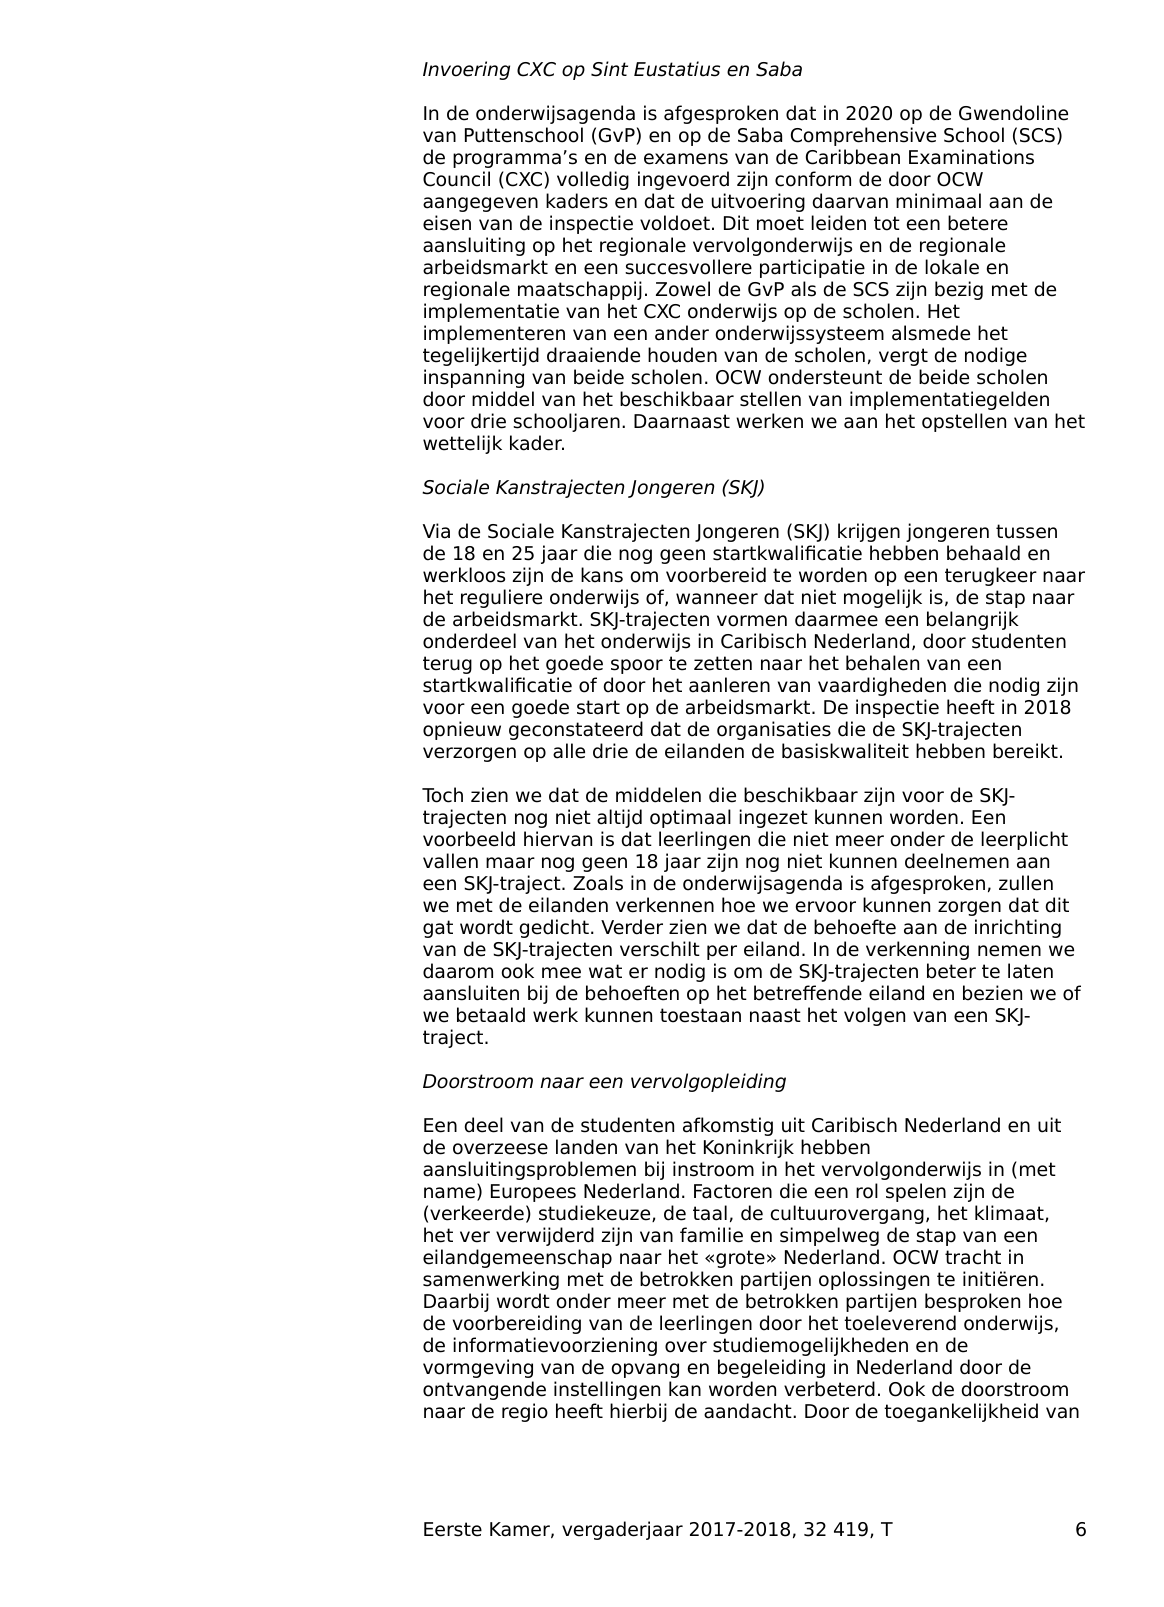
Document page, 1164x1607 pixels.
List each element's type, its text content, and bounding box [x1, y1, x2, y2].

text Toch zien we dat de middelen die beschikbaar zijn voor de SKJ-trajecten nog niet altijd optimaal ingezet kunnen worden. Een voorbeeld hiervan is dat leerlingen die niet meer onder de leerplicht vallen maar nog geen 18 jaar zijn nog niet kunnen deelnemen aan een SKJ-traject. Zoals in de onderwijsagenda is afgesproken, zullen we met de eilanden verkennen hoe we ervoor kunnen zorgen dat dit gat wordt gedicht. Verder zien we dat de behoefte aan de inrichting van de SKJ-trajecten verschilt per eiland. In de verkenning nemen we daarom ook mee wat er nodig is om de SKJ-trajecten beter te laten aansluiten bij de behoeften op het betreffende eiland en bezien we of we betaald werk kunnen toestaan naast het volgen van een SKJ-traject. [422, 785, 1087, 1049]
subtitle Sociale Kanstrajecten Jongeren (SKJ) [422, 477, 1087, 499]
text Een deel van de studenten afkomstig uit Caribisch Nederland en uit de overzeese landen van het Koninkrijk hebben aansluitingsproblemen bij instroom in het vervolgonderwijs in (met name) Europees Nederland. Factoren die een rol spelen zijn de (verkeerde) studiekeuze, de taal, de cultuurovergang, het klimaat, het ver verwijderd zijn van familie en simpelweg de stap van een eilandgemeenschap naar het «grote» Nederland. OCW tracht in samenwerking met de betrokken partijen oplossingen te initiëren. Daarbij wordt onder meer met de betrokken partijen besproken hoe de voorbereiding van de leerlingen door het toeleverend onderwijs, de informatievoorziening over studiemogelijkheden en de vormgeving van de opvang en begeleiding in Nederland door de ontvangende instellingen kan worden verbeterd. Ook de doorstroom naar de regio heeft hierbij de aandacht. Door de toegankelijkheid van [422, 1115, 1087, 1423]
subtitle Invoering CXC op Sint Eustatius en Saba [422, 59, 1087, 81]
text Via de Sociale Kanstrajecten Jongeren (SKJ) krijgen jongeren tussen de 18 en 25 jaar die nog geen startkwalificatie hebben behaald en werkloos zijn de kans om voorbereid te worden op een terugkeer naar het reguliere onderwijs of, wanneer dat niet mogelijk is, de stap naar de arbeidsmarkt. SKJ-trajecten vormen daarmee een belangrijk onderdeel van het onderwijs in Caribisch Nederland, door studenten terug op het goede spoor te zetten naar het behalen van een startkwalificatie of door het aanleren van vaardigheden die nodig zijn voor een goede start op de arbeidsmarkt. De inspectie heeft in 2018 opnieuw geconstateerd dat de organisaties die de SKJ-trajecten verzorgen op alle drie de eilanden de basiskwaliteit hebben bereikt. [422, 521, 1087, 763]
text In de onderwijsagenda is afgesproken dat in 2020 op de Gwendoline van Puttenschool (GvP) en op de Saba Comprehensive School (SCS) de programma’s en de examens van de Caribbean Examinations Council (CXC) volledig ingevoerd zijn conform de door OCW aangegeven kaders en dat de uitvoering daarvan minimaal aan de eisen van de inspectie voldoet. Dit moet leiden tot een betere aansluiting op het regionale vervolgonderwijs en de regionale arbeidsmarkt en een succesvollere participatie in de lokale en regionale maatschappij. Zowel de GvP als de SCS zijn bezig met de implementatie van het CXC onderwijs op de scholen. Het implementeren van een ander onderwijssysteem alsmede het tegelijkertijd draaiende houden van de scholen, vergt de nodige inspanning van beide scholen. OCW ondersteunt de beide scholen door middel van het beschikbaar stellen van implementatiegelden voor drie schooljaren. Daarnaast werken we aan het opstellen van het wettelijk kader. [422, 103, 1087, 455]
subtitle Doorstroom naar een vervolgopleiding [422, 1071, 1087, 1093]
